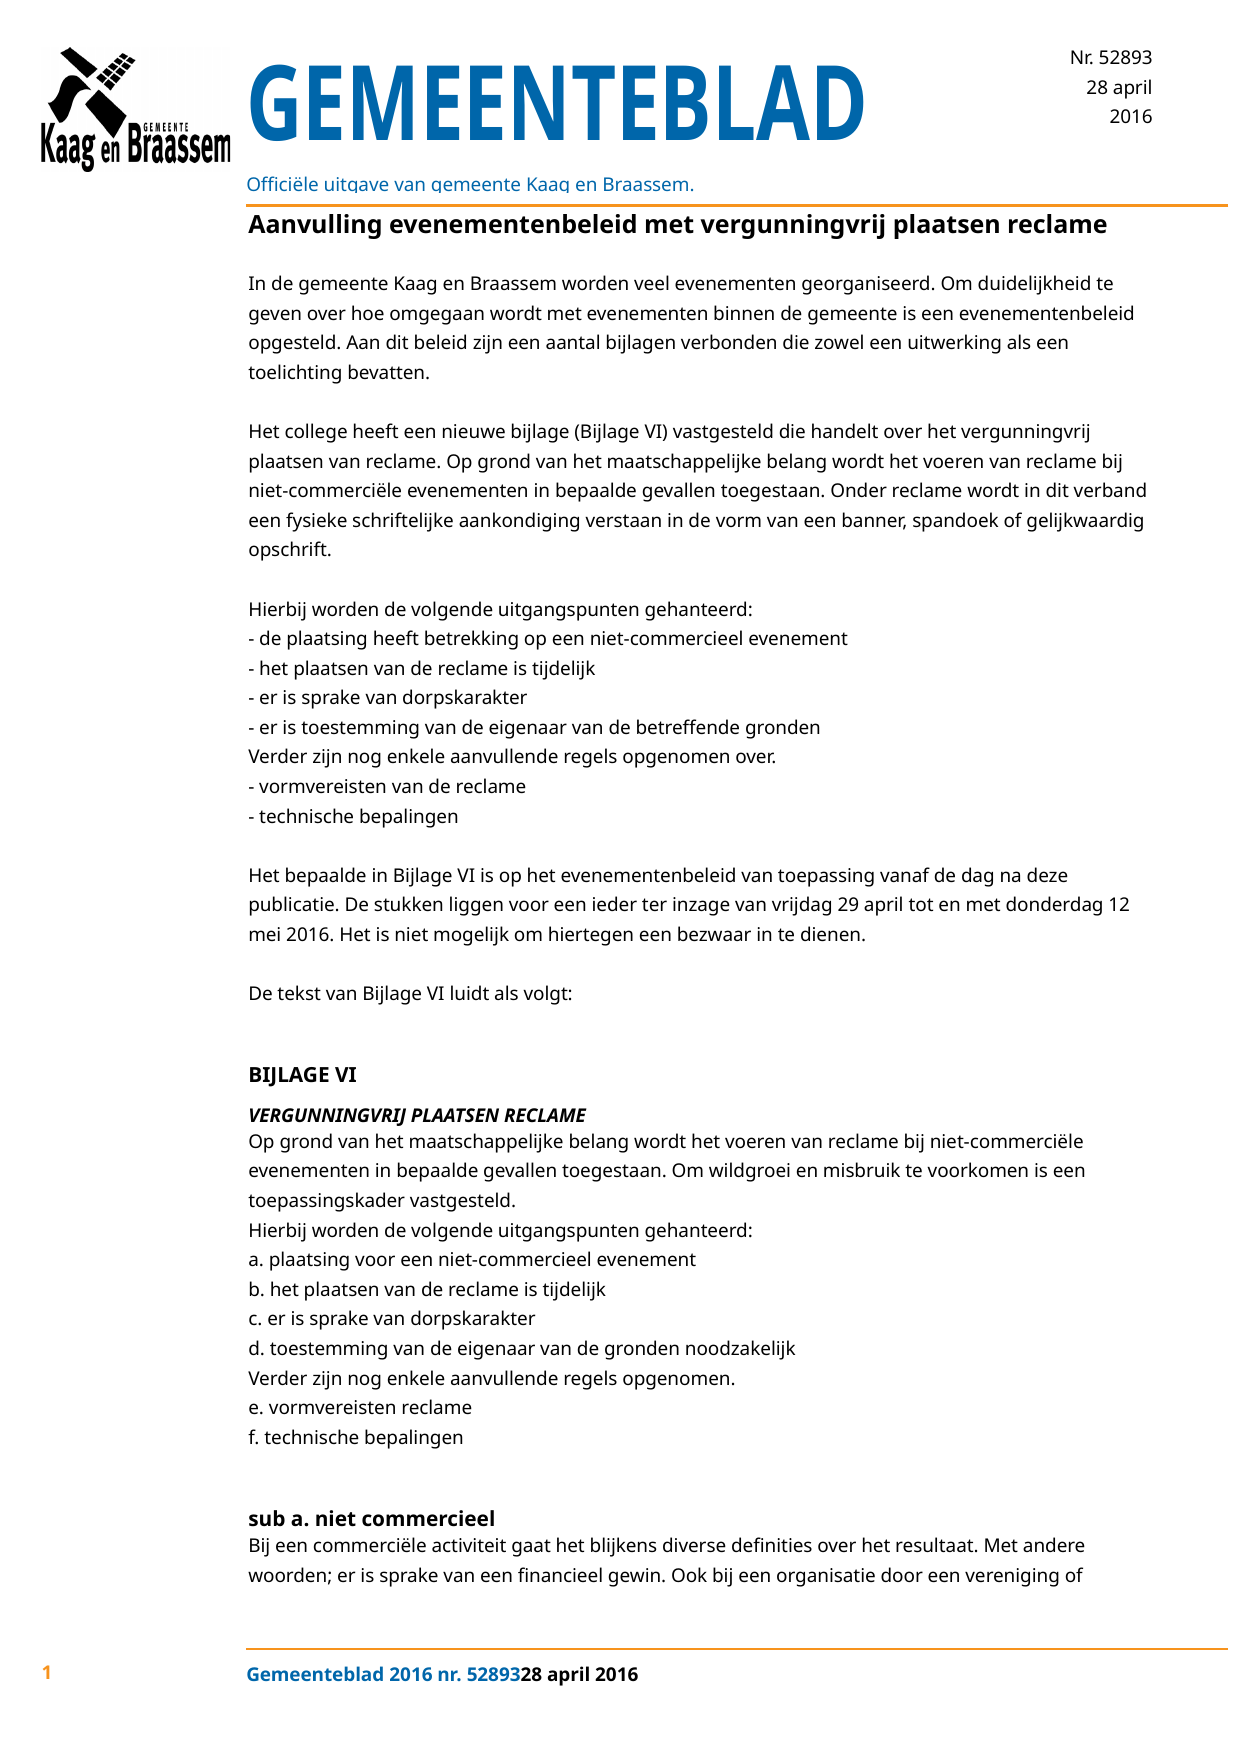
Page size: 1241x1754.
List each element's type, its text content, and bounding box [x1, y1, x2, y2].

text sub a. niet commercieel [248, 1504, 1152, 1532]
text Het college heeft een nieuwe bijlage (Bijlage VI) vastgesteld die handelt over het vergunningvrij plaatsen van reclame. Op grond van het maatschappelijke belang wordt het voeren van reclame bij niet-commerciële evenementen in bepaalde gevallen toegestaan. Onder reclame wordt in dit verband een fysieke schriftelijke aankondiging verstaan in de vorm van een banner, spandoek of gelijkwaardig opschrift. [248, 418, 1152, 562]
text a. plaatsing voor een niet-commercieel evenement [248, 1246, 1152, 1272]
text Hierbij worden de volgende uitgangspunten gehanteerd: [248, 596, 1152, 621]
text - er is toestemming van de eigenaar van de betreffende gronden [248, 714, 1152, 740]
text - technische bepalingen [248, 803, 1152, 828]
text Hierbij worden de volgende uitgangspunten gehanteerd: [248, 1217, 1152, 1242]
text d. toestemming van de eigenaar van de gronden noodzakelijk [248, 1335, 1152, 1361]
text Verder zijn nog enkele aanvullende regels opgenomen over. [248, 744, 1152, 769]
text Het bepaalde in Bijlage VI is op het evenementenbeleid van toepassing vanaf de dag na deze publicatie. De stukken liggen voor een ieder ter inzage van vrijdag 29 april tot en met donderdag 12 mei 2016. Het is niet mogelijk om hiertegen een bezwaar in te dienen. [248, 862, 1152, 947]
text - het plaatsen van de reclame is tijdelijk [248, 655, 1152, 681]
text - vormvereisten van de reclame [248, 773, 1152, 799]
picture [41, 47, 231, 172]
text VERGUNNINGVRIJ PLAATSEN RECLAME [248, 1102, 1152, 1128]
text Op grond van het maatschappelijke belang wordt het voeren van reclame bij niet-commerciële evenementen in bepaalde gevallen toegestaan. Om wildgroei en misbruik te voorkomen is een toepassingskader vastgesteld. [248, 1128, 1152, 1213]
text De tekst van Bijlage VI luidt als volgt: [248, 980, 1152, 1006]
text e. vormvereisten reclame [248, 1394, 1152, 1420]
text - de plaatsing heeft betrekking op een niet-commercieel evenement [248, 625, 1152, 651]
text Aanvulling evenementenbeleid met vergunningvrij plaatsen reclame [248, 207, 1152, 241]
text In de gemeente Kaag en Braassem worden veel evenementen georganiseerd. Om duidelijkheid te geven over hoe omgegaan wordt met evenementen binnen de gemeente is een evenementenbeleid opgesteld. Aan dit beleid zijn een aantal bijlagen verbonden die zowel een uitwerking als een toelichting bevatten. [248, 270, 1152, 385]
text Verder zijn nog enkele aanvullende regels opgenomen. [248, 1365, 1152, 1390]
text b. het plaatsen van de reclame is tijdelijk [248, 1276, 1152, 1302]
text f. technische bepalingen [248, 1424, 1152, 1449]
text Bij een commerciële activiteit gaat het blijkens diverse definities over het resultaat. Met andere woorden; er is sprake van een financieel gewin. Ook bij een organisatie door een vereniging of [248, 1532, 1152, 1588]
text c. er is sprake van dorpskarakter [248, 1306, 1152, 1331]
text BIJLAGE VI [248, 1060, 1152, 1089]
text - er is sprake van dorpskarakter [248, 684, 1152, 710]
